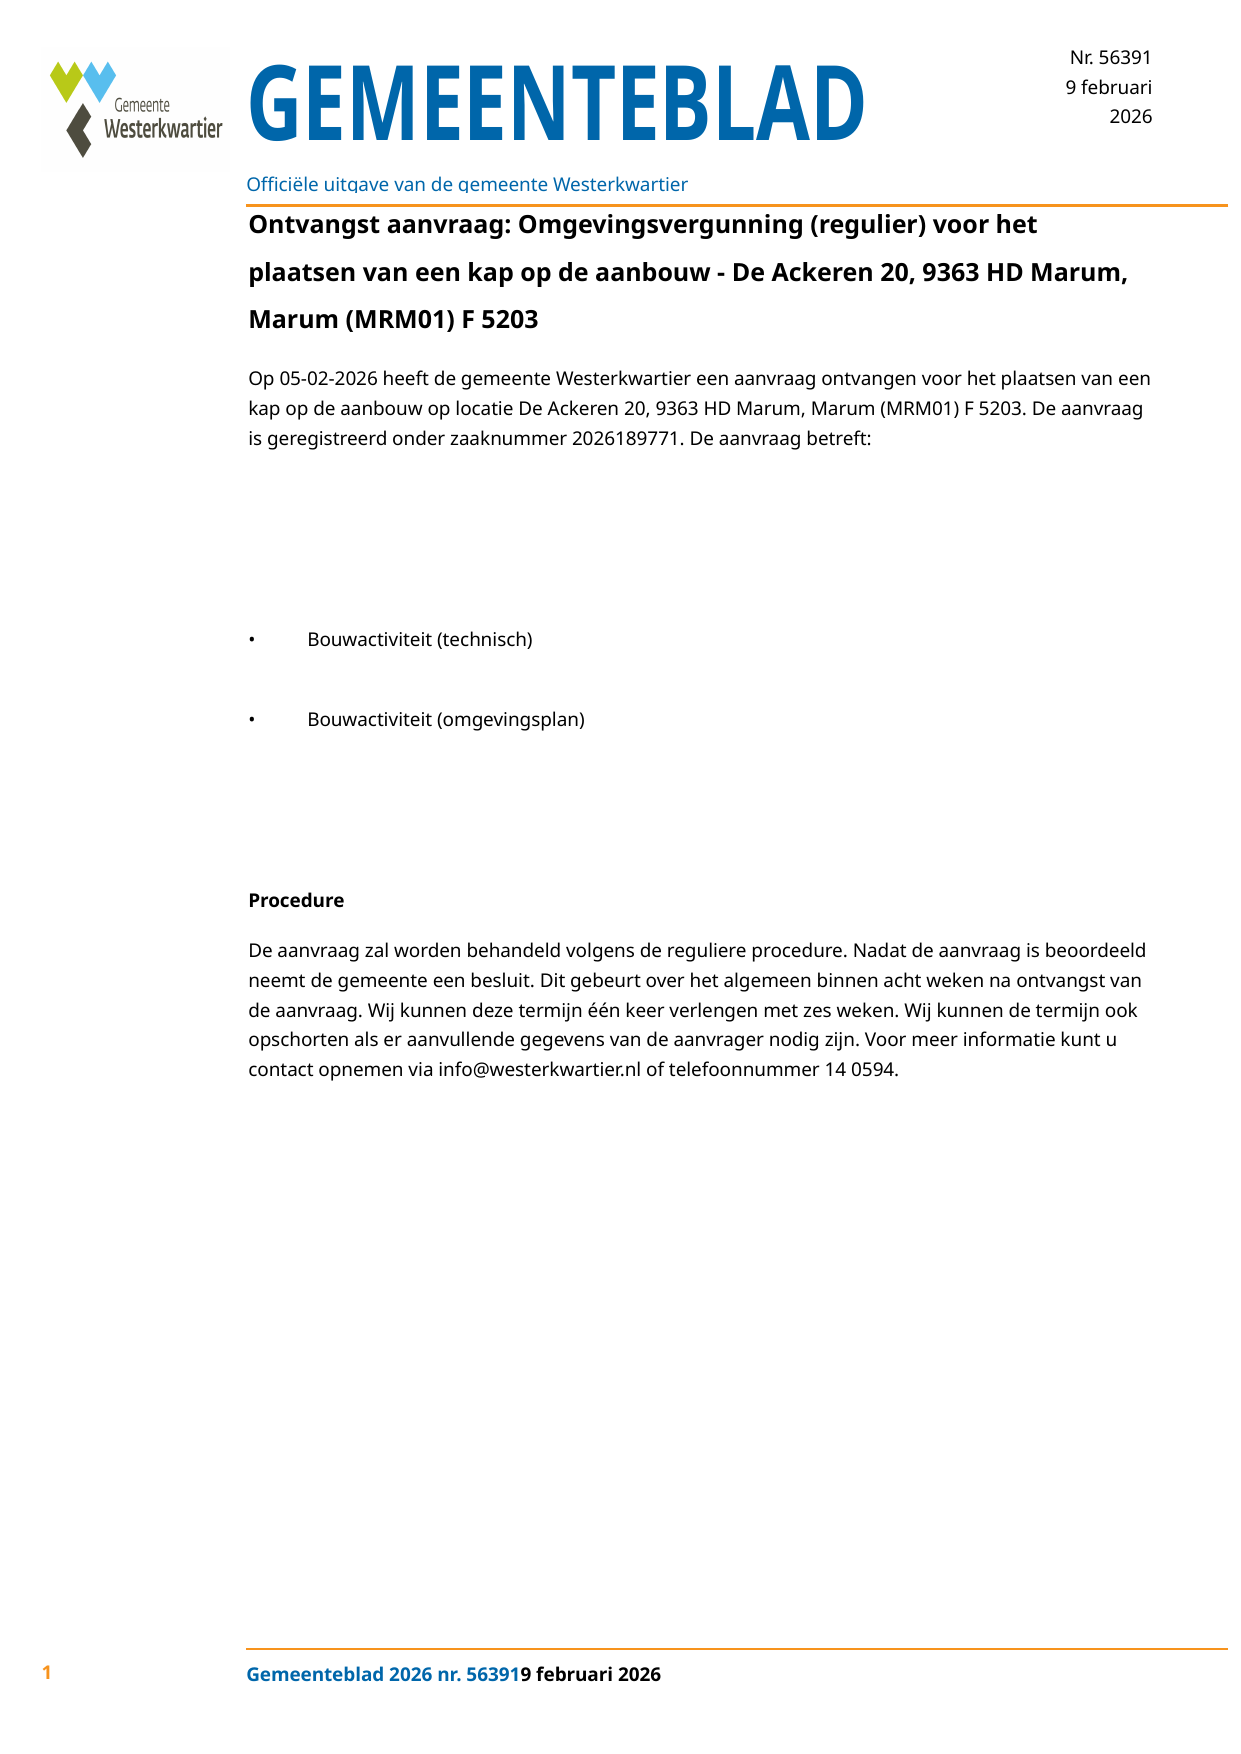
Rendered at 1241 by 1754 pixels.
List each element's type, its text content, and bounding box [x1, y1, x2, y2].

text De aanvraag zal worden behandeld volgens de reguliere procedure. Nadat de aanvraag is beoordeeld neemt de gemeente een besluit. Dit gebeurt over het algemeen binnen acht weken na ontvangst van de aanvraag. Wij kunnen deze termijn één keer verlengen met zes weken. Wij kunnen de termijn ook opschorten als er aanvullende gegevens van de aanvrager nodig zijn. Voor meer informatie kunt u contact opnemen via info@westerkwartier.nl of telefoonnummer 14 0594. [248, 938, 1152, 1082]
list Bouwactiviteit (technisch) [248, 626, 1152, 652]
text Op 05-02-2026 heeft de gemeente Westerkwartier een aanvraag ontvangen voor het plaatsen van een kap op de aanbouw op locatie De Ackeren 20, 9363 HD Marum, Marum (MRM01) F 5203. De aanvraag is geregistreerd onder zaaknummer 2026189771. De aanvraag betreft: [248, 366, 1152, 450]
text Ontvangst aanvraag: Omgevingsvergunning (regulier) voor het plaatsen van een kap op de aanbouw - De Ackeren 20, 9363 HD Marum, Marum (MRM01) F 5203 [248, 207, 1152, 336]
list Bouwactiviteit (omgevingsplan) [248, 706, 1152, 732]
picture [41, 47, 231, 172]
text Procedure [248, 887, 1152, 913]
